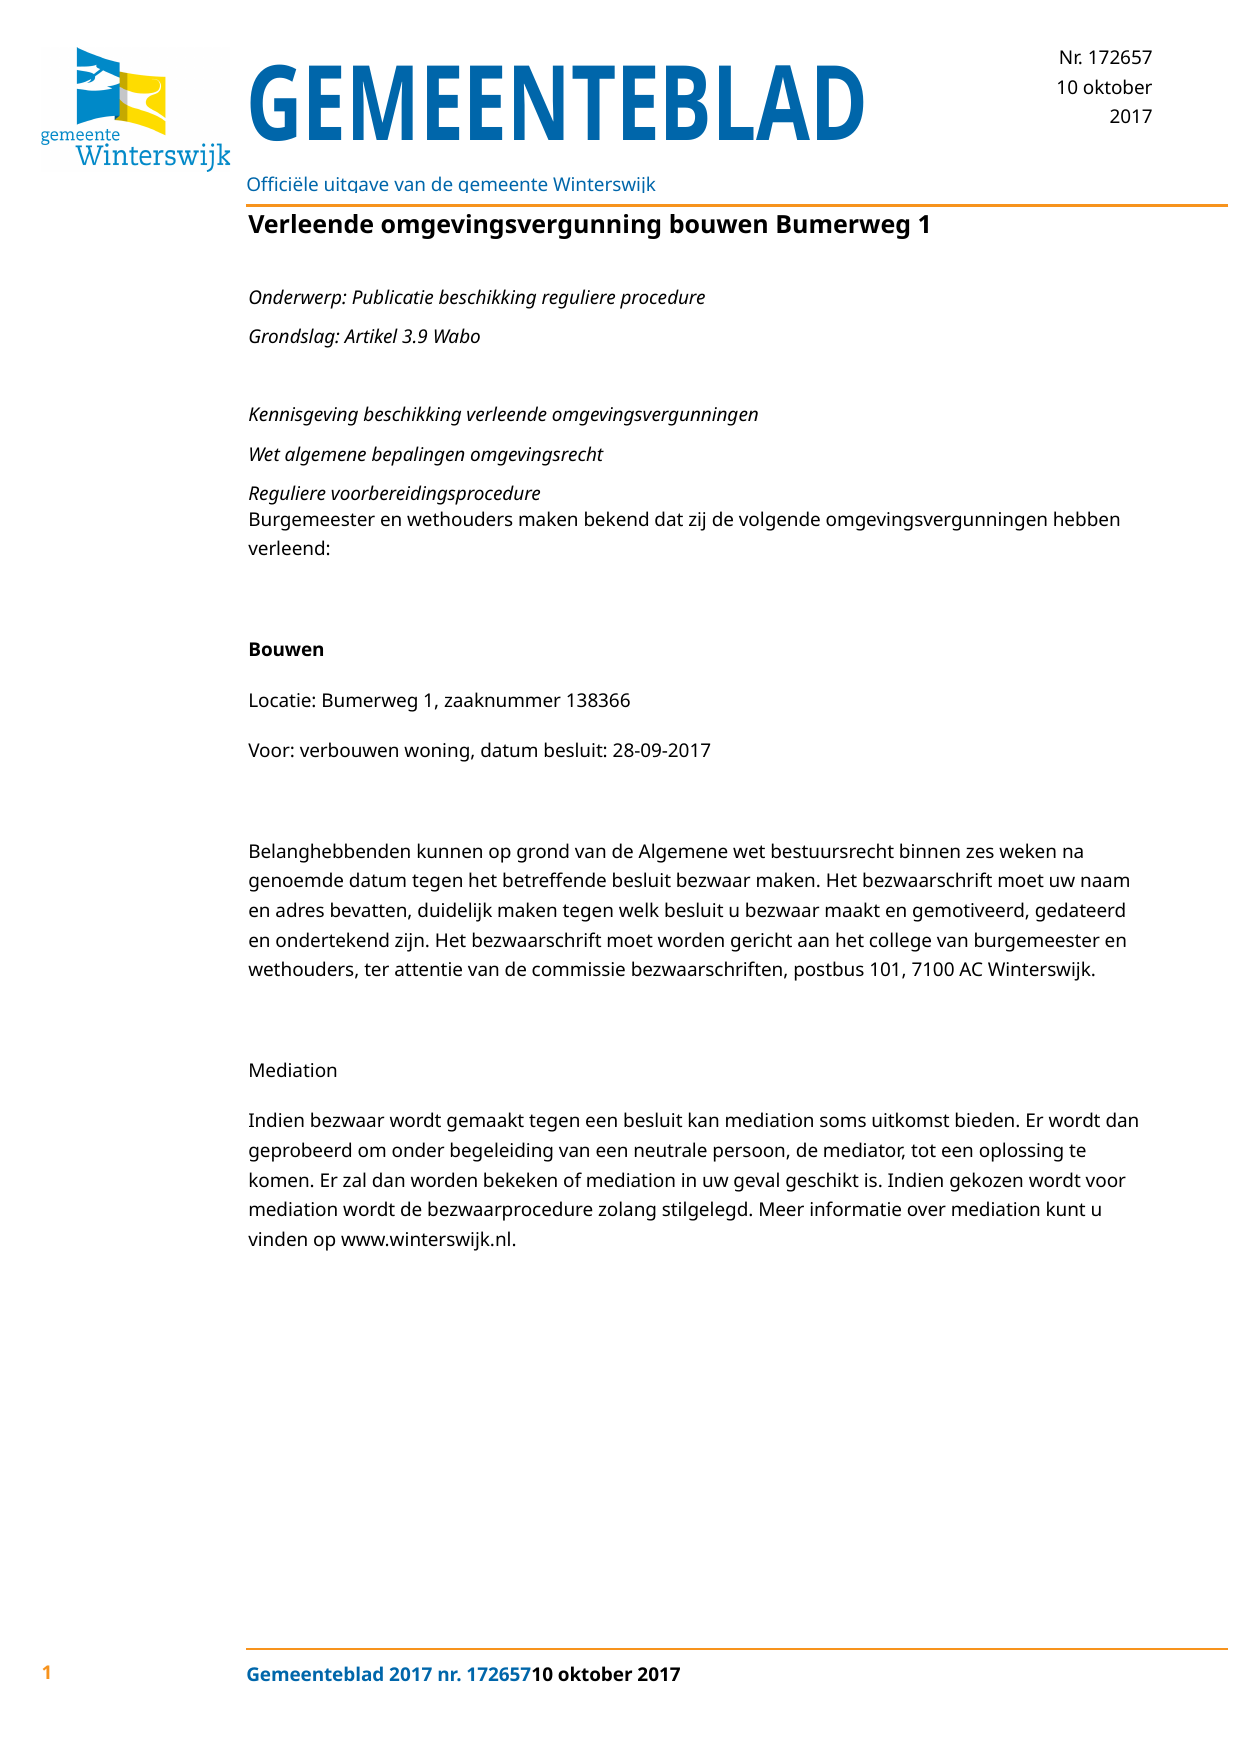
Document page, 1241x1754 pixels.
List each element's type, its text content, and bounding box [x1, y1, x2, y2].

text Locatie: Bumerweg 1, zaaknummer 138366 [248, 687, 1152, 712]
text Kennisgeving beschikking verleende omgevingsvergunningen [248, 402, 1152, 427]
text Onderwerp: Publicatie beschikking reguliere procedure [248, 284, 1152, 309]
text Verleende omgevingsvergunning bouwen Bumerweg 1 [248, 207, 1152, 241]
text Bouwen [248, 636, 1152, 662]
text Wet algemene bepalingen omgevingsrecht [248, 441, 1152, 467]
text Reguliere voorbereidingsprocedure [248, 480, 1152, 506]
text Belanghebbenden kunnen op grond van de Algemene wet bestuursrecht binnen zes weken na genoemde datum tegen het betreffende besluit bezwaar maken. Het bezwaarschrift moet uw naam en adres bevatten, duidelijk maken tegen welk besluit u bezwaar maakt en gemotiveerd, gedateerd en ondertekend zijn. Het bezwaarschrift moet worden gericht aan het college van burgemeester en wethouders, ter attentie van de commissie bezwaarschriften, postbus 101, 7100 AC Winterswijk. [248, 838, 1152, 982]
picture [225, 153, 231, 162]
text Voor: verbouwen woning, datum besluit: 28-09-2017 [248, 737, 1152, 763]
text Grondslag: Artikel 3.9 Wabo [248, 323, 1152, 349]
picture [41, 47, 231, 172]
text Burgemeester en wethouders maken bekend dat zij de volgende omgevingsvergunningen hebben verleend: [248, 506, 1152, 561]
text Mediation [248, 1057, 1152, 1083]
text Indien bezwaar wordt gemaakt tegen een besluit kan mediation soms uitkomst bieden. Er wordt dan geprobeerd om onder begeleiding van een neutrale persoon, de mediator, tot een oplossing te komen. Er zal dan worden bekeken of mediation in uw geval geschikt is. Indien gekozen wordt voor mediation wordt de bezwaarprocedure zolang stilgelegd. Meer informatie over mediation kunt u vinden op www.winterswijk.nl. [248, 1108, 1152, 1252]
